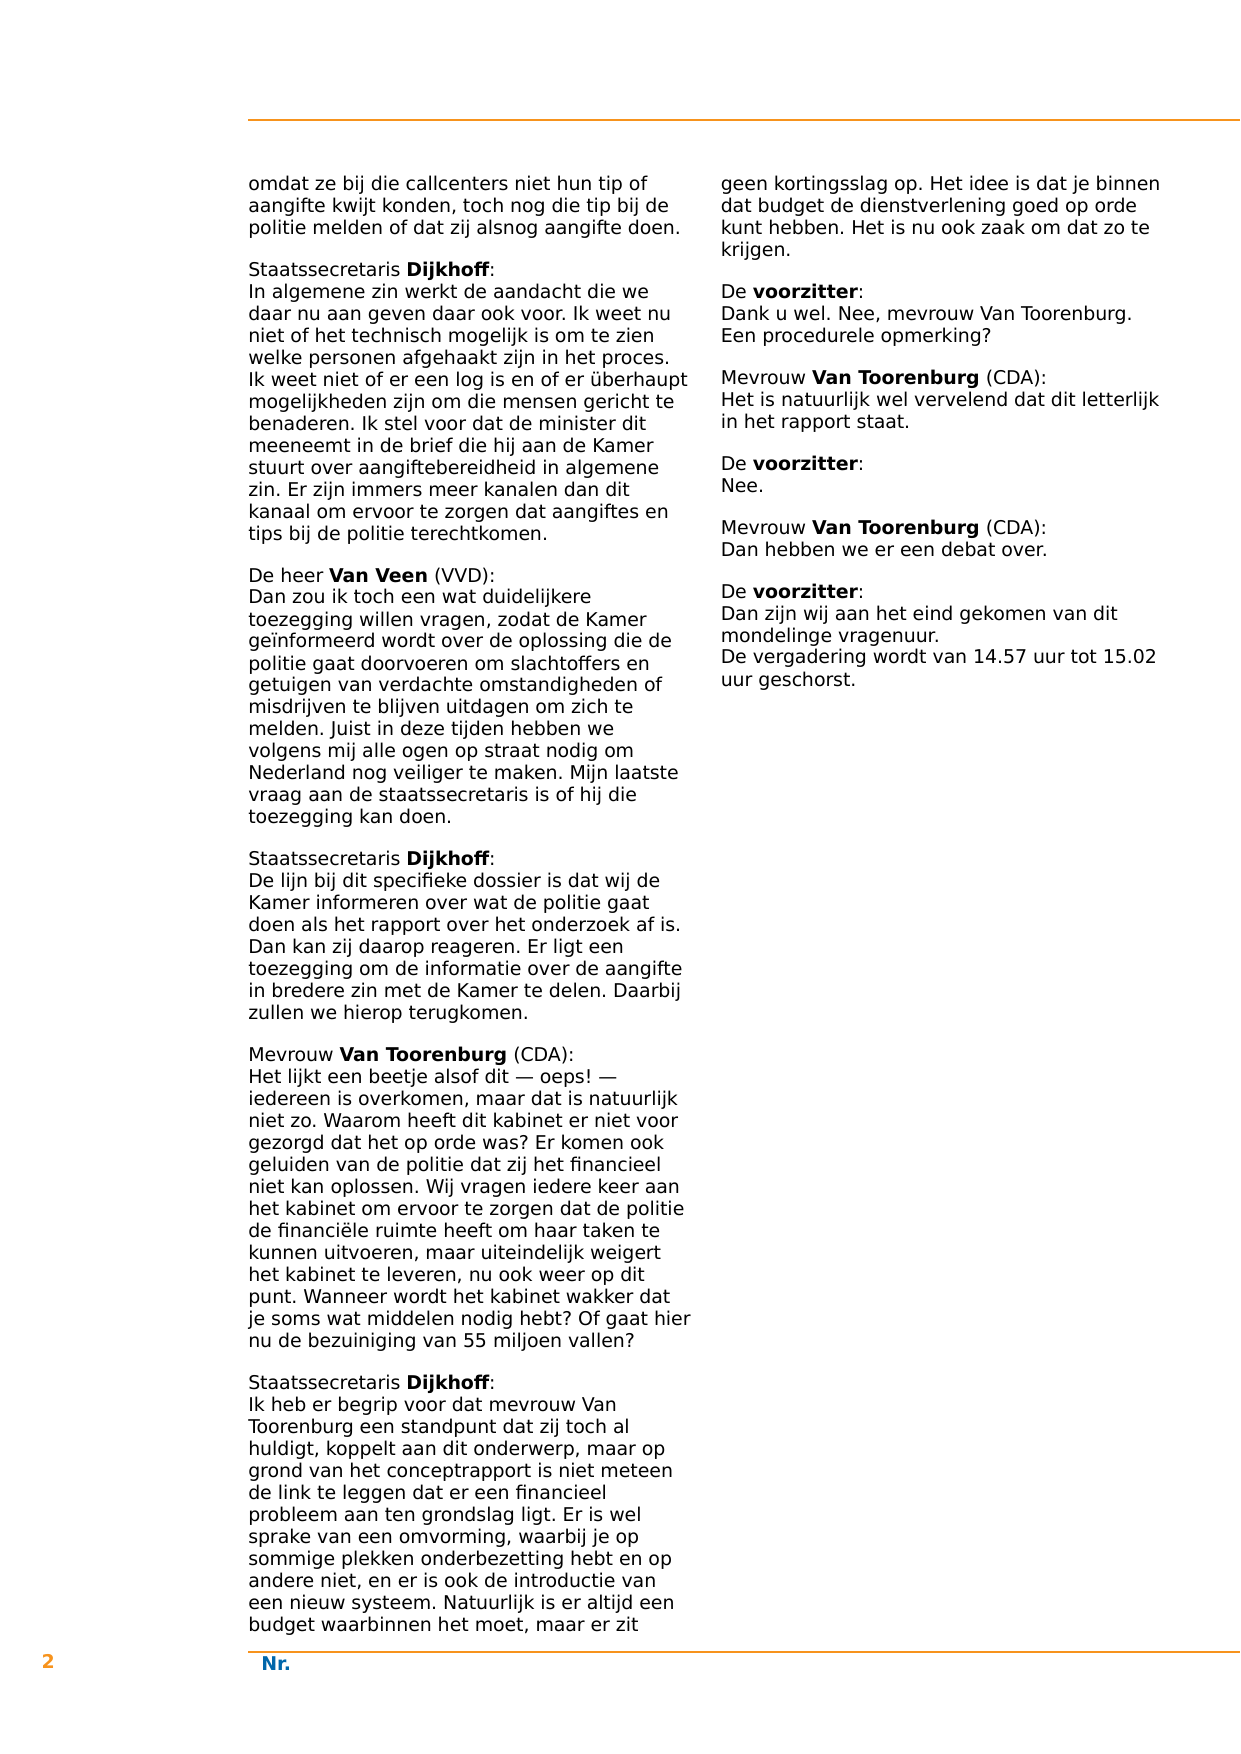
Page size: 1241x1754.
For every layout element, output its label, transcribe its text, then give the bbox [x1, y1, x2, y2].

text De voorzitter: [721, 281, 1163, 303]
text Het lijkt een beetje alsof dit — oeps! — iedereen is overkomen, maar dat is natuurlijk niet zo. Waarom heeft dit kabinet er niet voor gezorgd dat het op orde was? Er komen ook geluiden van de politie dat zij het financieel niet kan oplossen. Wij vragen iedere keer aan het kabinet om ervoor te zorgen dat de politie de financiële ruimte heeft om haar taken te kunnen uitvoeren, maar uiteindelijk weigert het kabinet te leveren, nu ook weer op dit punt. Wanneer wordt het kabinet wakker dat je soms wat middelen nodig hebt? Of gaat hier nu de bezuiniging van 55 miljoen vallen? [248, 1066, 691, 1352]
text Mevrouw Van Toorenburg (CDA): [721, 517, 1163, 538]
text In algemene zin werkt de aandacht die we daar nu aan geven daar ook voor. Ik weet nu niet of het technisch mogelijk is om te zien welke personen afgehaakt zijn in het proces. Ik weet niet of er een log is en of er überhaupt mogelijkheden zijn om die mensen gericht te benaderen. Ik stel voor dat de minister dit meeneemt in de brief die hij aan de Kamer stuurt over aangiftebereidheid in algemene zin. Er zijn immers meer kanalen dan dit kanaal om ervoor te zorgen dat aangiftes en tips bij de politie terechtkomen. [248, 281, 691, 544]
text Dank u wel. Nee, mevrouw Van Toorenburg. Een procedurele opmerking? [721, 303, 1163, 347]
text De voorzitter: [721, 453, 1163, 474]
text Mevrouw Van Toorenburg (CDA): [721, 367, 1163, 389]
text omdat ze bij die callcenters niet hun tip of aangifte kwijt konden, toch nog die tip bij de politie melden of dat zij alsnog aangifte doen. [248, 173, 691, 239]
text Dan hebben we er een debat over. [721, 538, 1163, 561]
text Staatssecretaris Dijkhoff: [248, 259, 691, 281]
text Staatssecretaris Dijkhoff: [248, 1372, 691, 1394]
text Dan zou ik toch een wat duidelijkere toezegging willen vragen, zodat de Kamer geïnformeerd wordt over de oplossing die de politie gaat doorvoeren om slachtoffers en getuigen van verdachte omstandigheden of misdrijven te blijven uitdagen om zich te melden. Juist in deze tijden hebben we volgens mij alle ogen op straat nodig om Nederland nog veiliger te maken. Mijn laatste vraag aan de staatssecretaris is of hij die toezegging kan doen. [248, 586, 691, 828]
text De heer Van Veen (VVD): [248, 564, 691, 586]
text Nee. [721, 474, 1163, 497]
text Het is natuurlijk wel vervelend dat dit letterlijk in het rapport staat. [721, 389, 1163, 433]
text Dan zijn wij aan het eind gekomen van dit mondelinge vragenuur. [721, 602, 1163, 646]
text Staatssecretaris Dijkhoff: [248, 848, 691, 870]
text Ik heb er begrip voor dat mevrouw Van Toorenburg een standpunt dat zij toch al huldigt, koppelt aan dit onderwerp, maar op grond van het conceptrapport is niet meteen de link te leggen dat er een financieel probleem aan ten grondslag ligt. Er is wel sprake van een omvorming, waarbij je op sommige plekken onderbezetting hebt en op andere niet, en er is ook de introductie van een nieuw systeem. Natuurlijk is er altijd een budget waarbinnen het moet, maar er zit [248, 1394, 691, 1636]
text geen kortingsslag op. Het idee is dat je binnen dat budget de dienstverlening goed op orde kunt hebben. Het is nu ook zaak om dat zo te krijgen. [721, 173, 1163, 261]
text Mevrouw Van Toorenburg (CDA): [248, 1044, 691, 1066]
text De voorzitter: [721, 581, 1163, 602]
text De vergadering wordt van 14.57 uur tot 15.02 uur geschorst. [721, 646, 1163, 690]
text De lijn bij dit specifieke dossier is dat wij de Kamer informeren over wat de politie gaat doen als het rapport over het onderzoek af is. Dan kan zij daarop reageren. Er ligt een toezegging om de informatie over de aangifte in bredere zin met de Kamer te delen. Daarbij zullen we hierop terugkomen. [248, 870, 691, 1024]
